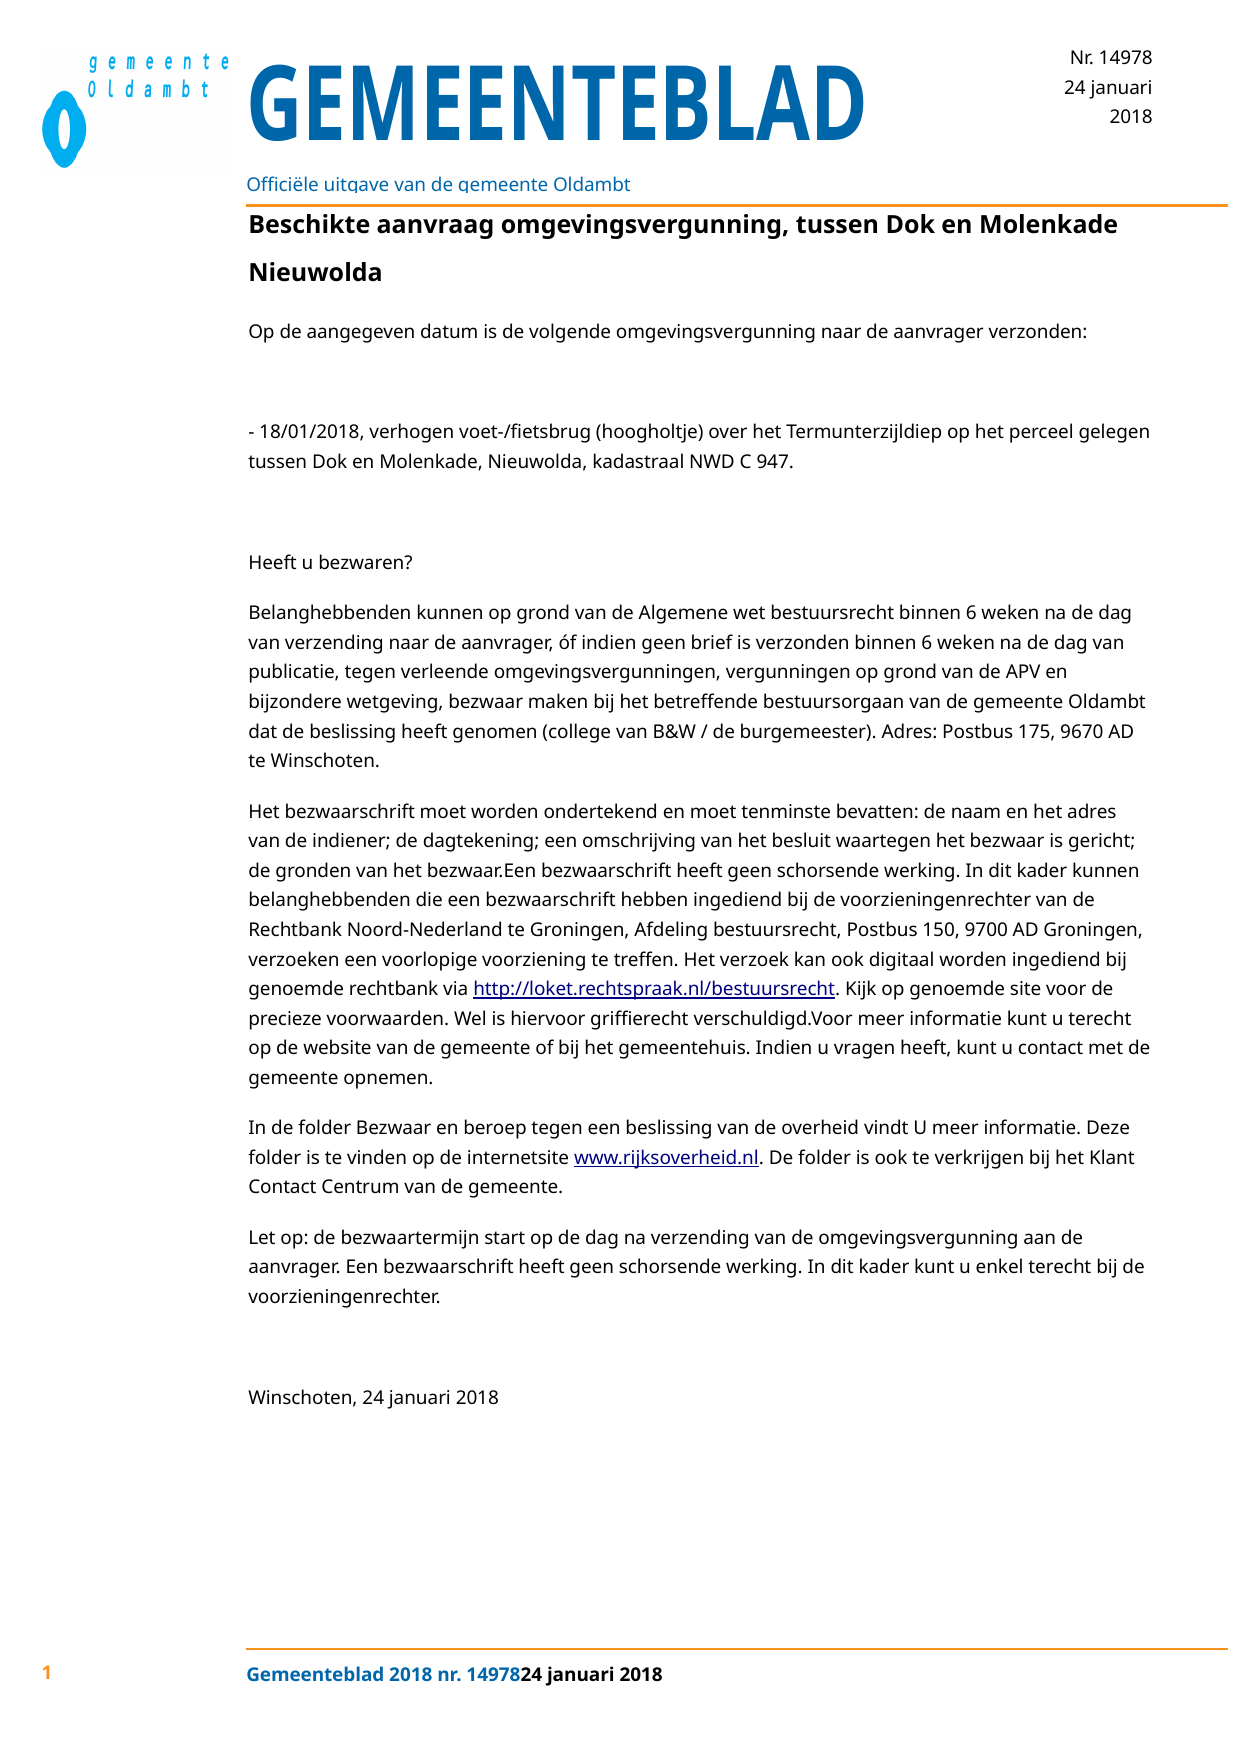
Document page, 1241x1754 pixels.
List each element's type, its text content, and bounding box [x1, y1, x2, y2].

text Belanghebbenden kunnen op grond van de Algemene wet bestuursrecht binnen 6 weken na de dag van verzending naar de aanvrager, óf indien geen brief is verzonden binnen 6 weken na de dag van publicatie, tegen verleende omgevingsvergunningen, vergunningen op grond van de APV en bijzondere wetgeving, bezwaar maken bij het betreffende bestuursorgaan van de gemeente Oldambt dat de beslissing heeft genomen (college van B&W / de burgemeester). Adres: Postbus 175, 9670 AD te Winschoten. [248, 599, 1152, 773]
text Let op: de bezwaartermijn start op de dag na verzending van de omgevingsvergunning aan de aanvrager. Een bezwaarschrift heeft geen schorsende werking. In dit kader kunt u enkel terecht bij de voorzieningenrechter. [248, 1224, 1152, 1309]
text Het bezwaarschrift moet worden ondertekend en moet tenminste bevatten: de naam en het adres van de indiener; de dagtekening; een omschrijving van het besluit waartegen het bezwaar is gericht; de gronden van het bezwaar.Een bezwaarschrift heeft geen schorsende werking. In dit kader kunnen belanghebbenden die een bezwaarschrift hebben ingediend bij de voorzieningenrechter van de Rechtbank Noord-Nederland te Groningen, Afdeling bestuursrecht, Postbus 150, 9700 AD Groningen, verzoeken een voorlopige voorziening te treffen. Het verzoek kan ook digitaal worden ingediend bij genoemde rechtbank via http://loket.rechtspraak.nl/bestuursrecht. Kijk op genoemde site voor de precieze voorwaarden. Wel is hiervoor griffierecht verschuldigd.Voor meer informatie kunt u terecht op de website van de gemeente of bij het gemeentehuis. Indien u vragen heeft, kunt u contact met de gemeente opnemen. [248, 798, 1152, 1090]
text In de folder Bezwaar en beroep tegen een beslissing van de overheid vindt U meer informatie. Deze folder is te vinden op de internetsite www.rijksoverheid.nl. De folder is ook te verkrijgen bij het Klant Contact Centrum van de gemeente. [248, 1114, 1152, 1199]
text - 18/01/2018, verhogen voet-/fietsbrug (hoogholtje) over het Termunterzijldiep op het perceel gelegen tussen Dok en Molenkade, Nieuwolda, kadastraal NWD C 947. [248, 419, 1152, 474]
text Winschoten, 24 januari 2018 [248, 1384, 1152, 1410]
text Op de aangegeven datum is de volgende omgevingsvergunning naar de aanvrager verzonden: [248, 318, 1152, 344]
text Heeft u bezwaren? [248, 549, 1152, 575]
picture [41, 47, 231, 172]
text Beschikte aanvraag omgevingsvergunning, tussen Dok en Molenkade Nieuwolda [248, 207, 1152, 288]
